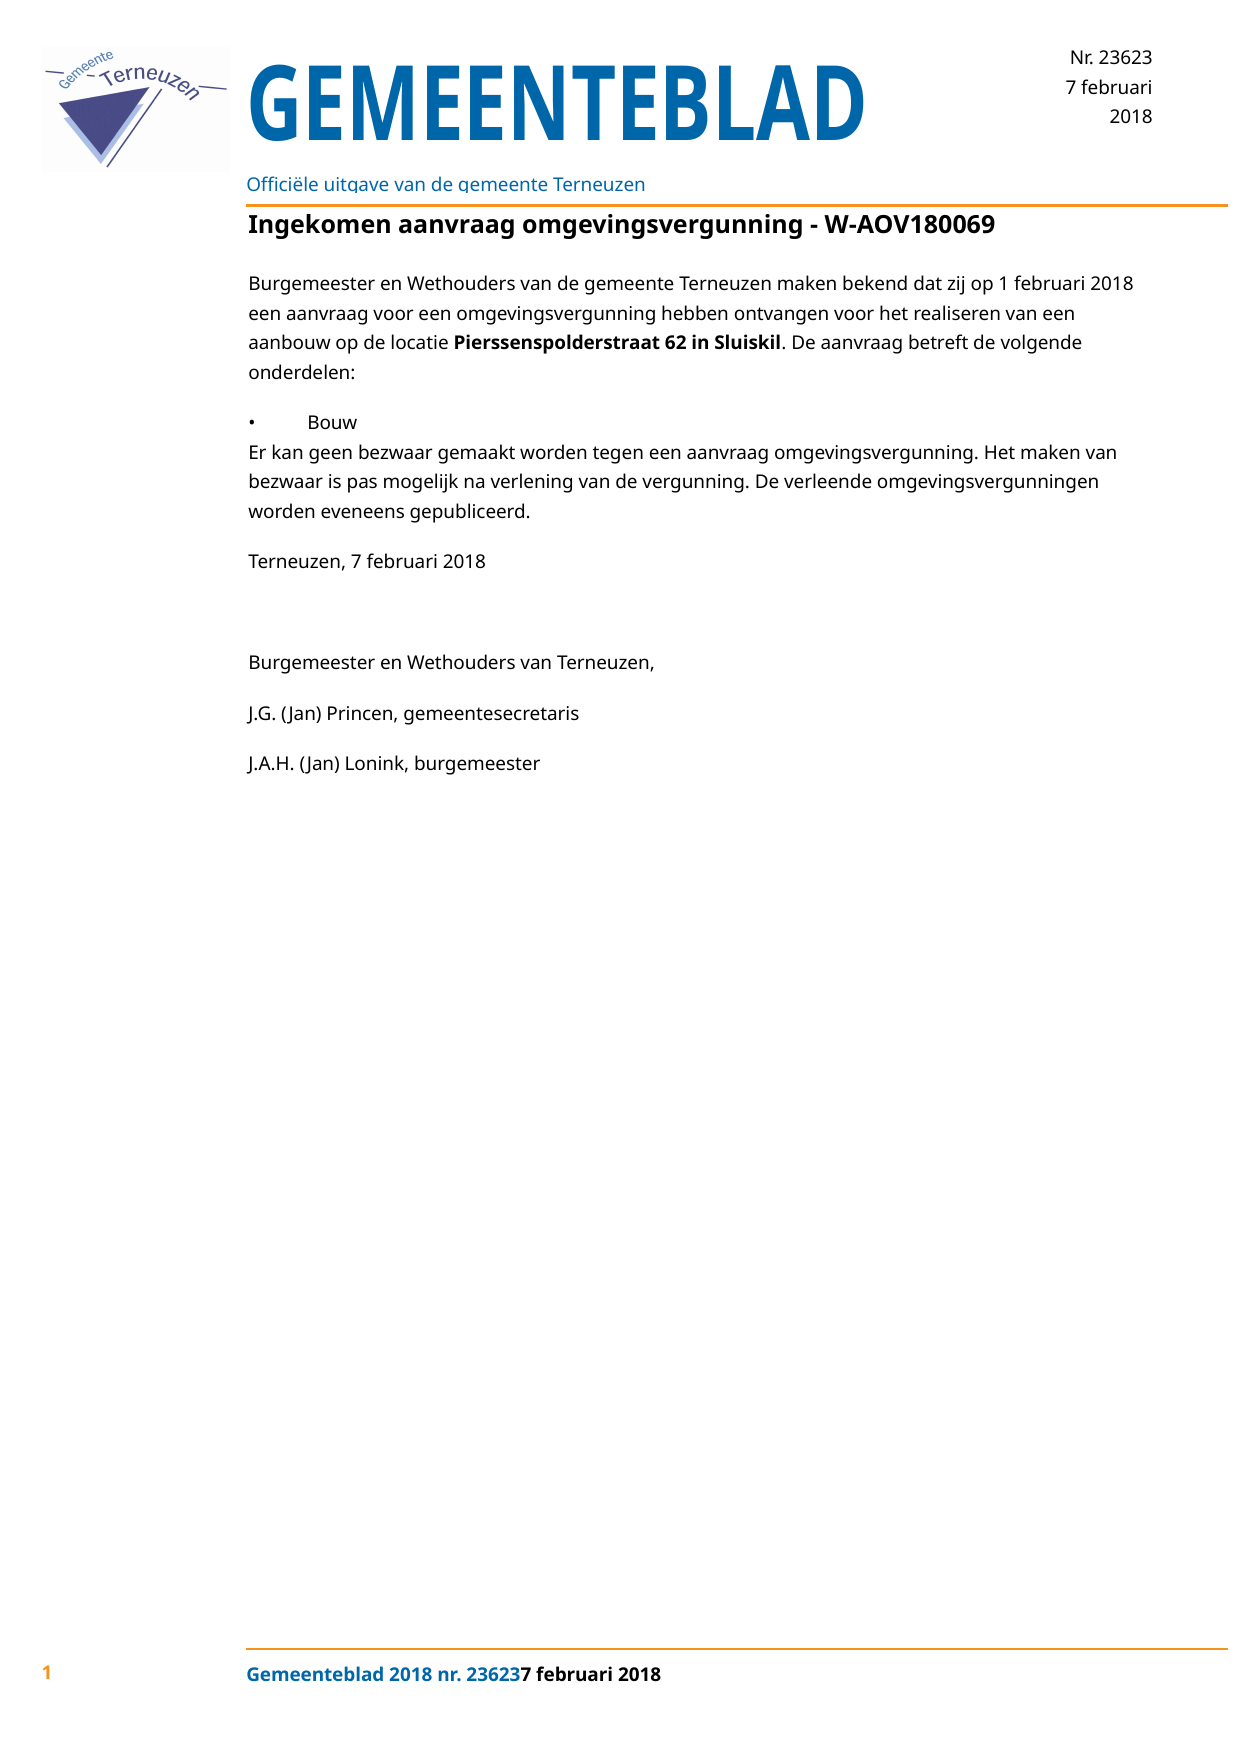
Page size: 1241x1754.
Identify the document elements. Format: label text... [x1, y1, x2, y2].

text J.G. (Jan) Princen, gemeentesecretaris [248, 700, 1152, 726]
list Bouw [248, 409, 1152, 435]
text Er kan geen bezwaar gemaakt worden tegen een aanvraag omgevingsvergunning. Het maken van bezwaar is pas mogelijk na verlening van de vergunning. De verleende omgevingsvergunningen worden eveneens gepubliceerd. [248, 439, 1152, 524]
text Ingekomen aanvraag omgevingsvergunning - W-AOV180069 [248, 207, 1152, 241]
text Burgemeester en Wethouders van de gemeente Terneuzen maken bekend dat zij op 1 februari 2018 een aanvraag voor een omgevingsvergunning hebben ontvangen voor het realiseren van een aanbouw op de locatie Pierssenspolderstraat 62 in Sluiskil. De aanvraag betreft de volgende onderdelen: [248, 270, 1152, 385]
text Burgemeester en Wethouders van Terneuzen, [248, 649, 1152, 675]
picture [41, 47, 231, 172]
text J.A.H. (Jan) Lonink, burgemeester [248, 750, 1152, 776]
text Terneuzen, 7 februari 2018 [248, 549, 1152, 574]
